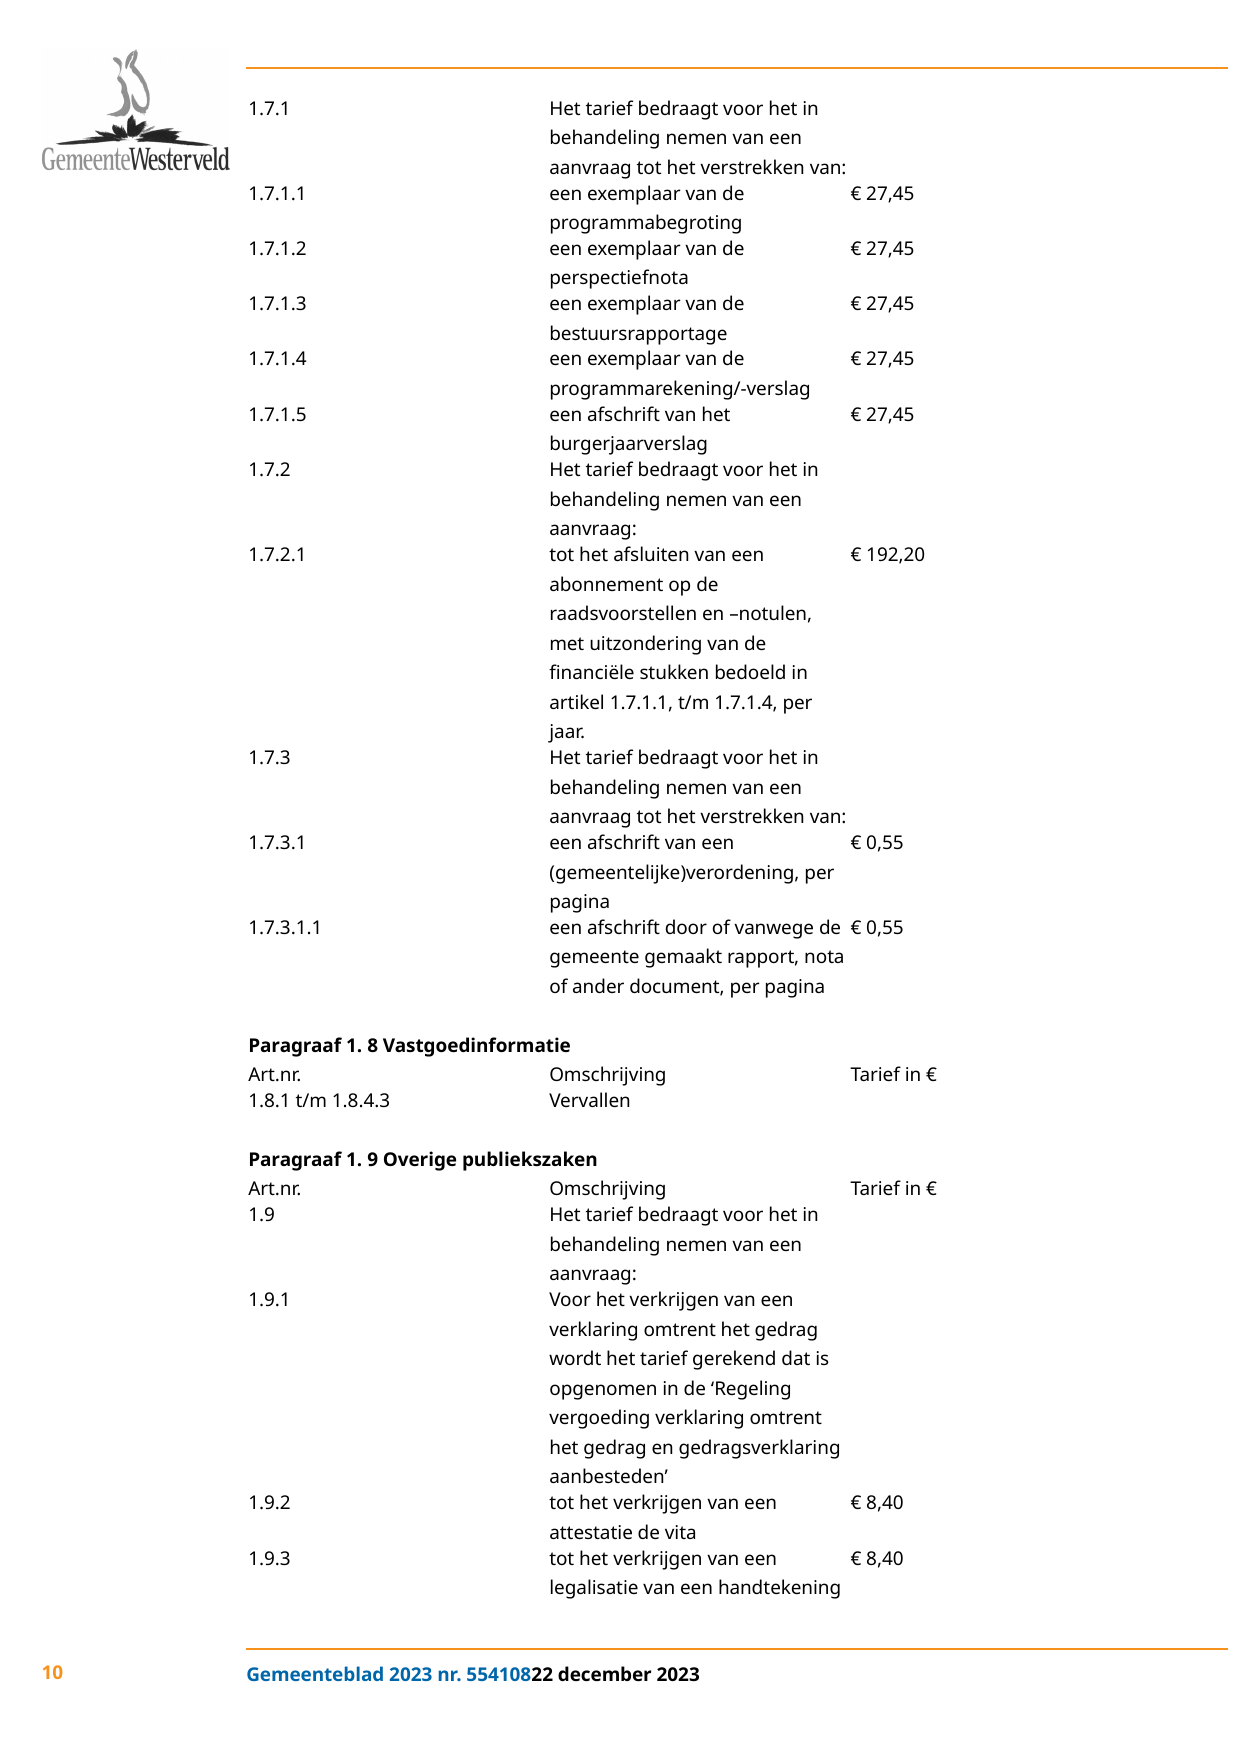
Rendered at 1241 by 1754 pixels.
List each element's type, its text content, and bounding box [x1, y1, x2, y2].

table_cell [850, 1087, 1152, 1113]
table_cell 1.7.1.1 [248, 180, 549, 235]
table_cell tot het afsluiten van een abonnement op de raadsvoorstellen en –notulen, met uitzondering van de financiële stukken bedoeld in artikel 1.7.1.1, t/m 1.7.1.4, per jaar. [549, 541, 850, 744]
table_cell een afschrift van het burgerjaarverslag [549, 401, 850, 456]
table_cell Het tarief bedraagt voor het in behandeling nemen van een aanvraag: [549, 456, 850, 541]
table_cell 1.9 [248, 1201, 549, 1286]
table_cell 1.7.3.1 [248, 829, 549, 914]
picture [41, 47, 231, 172]
text Paragraaf 1. 9 Overige publiekszaken [248, 1146, 1152, 1172]
table_cell € 27,45 [850, 180, 1152, 235]
table_cell 1.7.3 [248, 744, 549, 829]
table_cell € 27,45 [850, 401, 1152, 456]
table_header Omschrijving [549, 1062, 850, 1087]
table_cell 1.7.1.3 [248, 290, 549, 346]
table_cell 1.8.1 t/m 1.8.4.3 [248, 1087, 549, 1113]
table_cell 1.7.3.1.1 [248, 914, 549, 999]
table_cell Voor het verkrijgen van een verklaring omtrent het gedrag wordt het tarief gerekend dat is opgenomen in de ‘Regeling vergoeding verklaring omtrent het gedrag en gedragsverklaring aanbesteden’ [549, 1286, 850, 1489]
table_cell 1.7.1.5 [248, 401, 549, 456]
table_cell 1.9.1 [248, 1286, 549, 1489]
table_cell 1.7.1.2 [248, 235, 549, 290]
table_cell [850, 744, 1152, 829]
table_header Art.nr. [248, 1062, 549, 1087]
table_cell € 8,40 [850, 1489, 1152, 1545]
table_header Tarief in € [850, 1062, 1152, 1087]
table_cell 1.7.1 [248, 95, 549, 180]
table_cell 1.7.2.1 [248, 541, 549, 744]
table_cell € 192,20 [850, 541, 1152, 744]
table_cell € 8,40 [850, 1545, 1152, 1600]
table_header Omschrijving [549, 1176, 850, 1201]
table_cell Het tarief bedraagt voor het in behandeling nemen van een aanvraag tot het verstrekken van: [549, 95, 850, 180]
table_cell Het tarief bedraagt voor het in behandeling nemen van een aanvraag tot het verstrekken van: [549, 744, 850, 829]
table_cell [850, 95, 1152, 180]
table_cell tot het verkrijgen van een attestatie de vita [549, 1489, 850, 1545]
table_cell een exemplaar van de programmabegroting [549, 180, 850, 235]
table_cell € 27,45 [850, 235, 1152, 290]
table_cell Het tarief bedraagt voor het in behandeling nemen van een aanvraag: [549, 1201, 850, 1286]
table_cell [850, 1286, 1152, 1489]
table_cell tot het verkrijgen van een legalisatie van een handtekening [549, 1545, 850, 1600]
table_header Art.nr. [248, 1176, 549, 1201]
table_cell Vervallen [549, 1087, 850, 1113]
table_cell een afschrift van een (gemeentelijke)verordening, per pagina [549, 829, 850, 914]
table_cell 1.9.3 [248, 1545, 549, 1600]
table_cell 1.7.1.4 [248, 346, 549, 401]
table_cell [850, 1201, 1152, 1286]
table_cell een afschrift door of vanwege de gemeente gemaakt rapport, nota of ander document, per pagina [549, 914, 850, 999]
table_cell 1.7.2 [248, 456, 549, 541]
table_cell 1.9.2 [248, 1489, 549, 1545]
table_cell [850, 456, 1152, 541]
table_cell € 27,45 [850, 346, 1152, 401]
table_cell een exemplaar van de bestuursrapportage [549, 290, 850, 346]
table_cell € 27,45 [850, 290, 1152, 346]
table_cell een exemplaar van de perspectiefnota [549, 235, 850, 290]
table_cell € 0,55 [850, 914, 1152, 999]
table_cell een exemplaar van de programmarekening/-verslag [549, 346, 850, 401]
table_cell € 0,55 [850, 829, 1152, 914]
table_header Tarief in € [850, 1176, 1152, 1201]
text Paragraaf 1. 8 Vastgoedinformatie [248, 1032, 1152, 1058]
